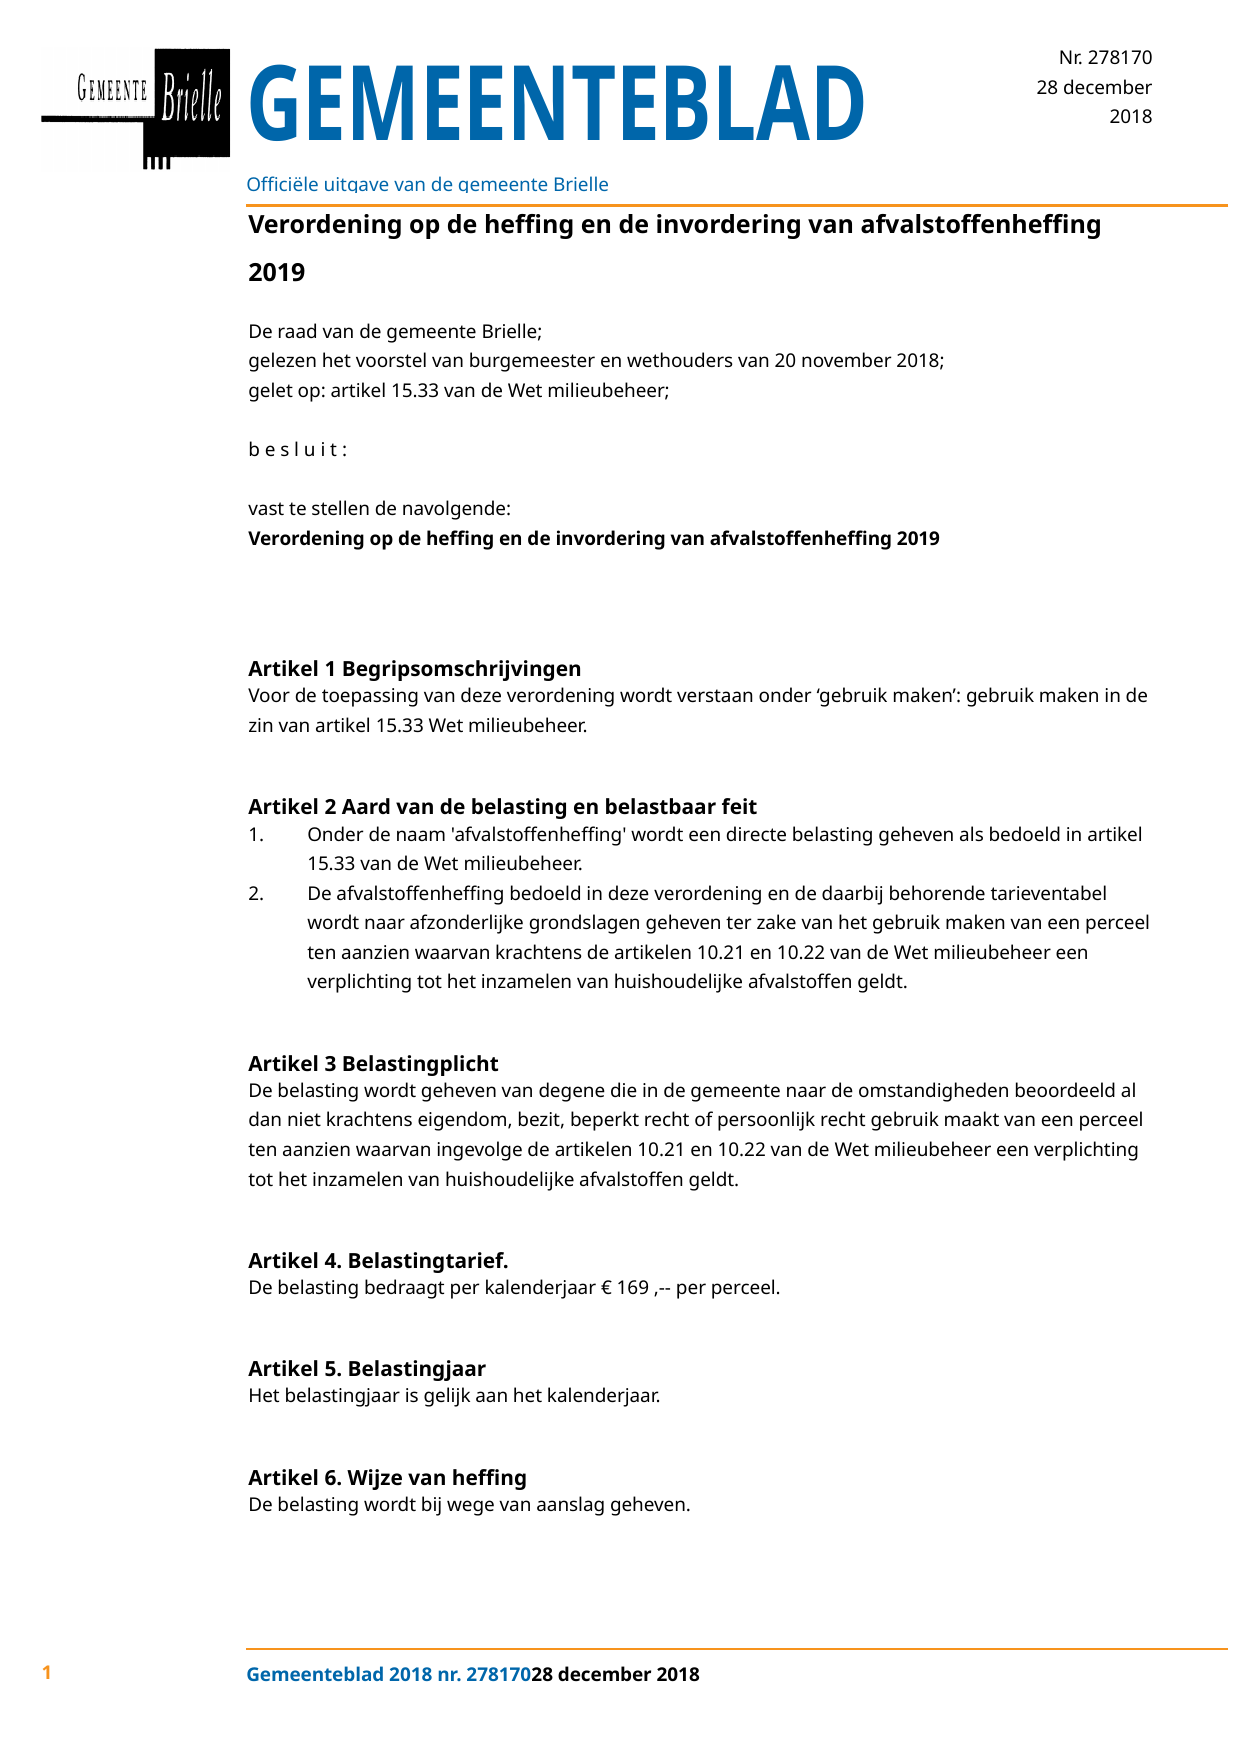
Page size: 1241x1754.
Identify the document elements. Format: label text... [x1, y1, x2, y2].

text De raad van de gemeente Brielle; [248, 318, 1152, 344]
text Artikel 2 Aard van de belasting en belastbaar feit [248, 792, 1152, 821]
text Artikel 6. Wijze van heffing [248, 1463, 1152, 1491]
text gelezen het voorstel van burgemeester en wethouders van 20 november 2018; [248, 347, 1152, 373]
text Voor de toepassing van deze verordening wordt verstaan onder ‘gebruik maken’: gebruik maken in de zin van artikel 15.33 Wet milieubeheer. [248, 683, 1152, 738]
text Verordening op de heffing en de invordering van afvalstoffenheffing 2019 [248, 207, 1152, 288]
text b e s l u i t : [248, 436, 1152, 462]
text gelet op: artikel 15.33 van de Wet milieubeheer; [248, 377, 1152, 403]
picture [41, 47, 231, 172]
text De belasting wordt geheven van degene die in de gemeente naar de omstandigheden beoordeeld al dan niet krachtens eigendom, bezit, beperkt recht of persoonlijk recht gebruik maakt van een perceel ten aanzien waarvan ingevolge de artikelen 10.21 en 10.22 van de Wet milieubeheer een verplichting tot het inzamelen van huishoudelijke afvalstoffen geldt. [248, 1077, 1152, 1192]
list Onder de naam 'afvalstoffenheffing' wordt een directe belasting geheven als bedoeld in artikel 15.33 van de Wet milieubeheer. [248, 821, 1152, 876]
text Artikel 5. Belastingjaar [248, 1354, 1152, 1383]
text De belasting bedraagt per kalenderjaar € 169 ,-- per perceel. [248, 1274, 1152, 1300]
text vast te stellen de navolgende: [248, 495, 1152, 521]
text Artikel 1 Begripsomschrijvingen [248, 654, 1152, 683]
text Het belastingjaar is gelijk aan het kalenderjaar. [248, 1383, 1152, 1408]
text Artikel 3 Belastingplicht [248, 1049, 1152, 1077]
list De afvalstoffenheffing bedoeld in deze verordening en de daarbij behorende tarieventabel wordt naar afzonderlijke grondslagen geheven ter zake van het gebruik maken van een perceel ten aanzien waarvan krachtens de artikelen 10.21 en 10.22 van de Wet milieubeheer een verplichting tot het inzamelen van huishoudelijke afvalstoffen geldt. [248, 880, 1152, 994]
text De belasting wordt bij wege van aanslag geheven. [248, 1491, 1152, 1517]
text Artikel 4. Belastingtarief. [248, 1246, 1152, 1274]
text Verordening op de heffing en de invordering van afvalstoffenheffing 2019 [248, 525, 1152, 551]
